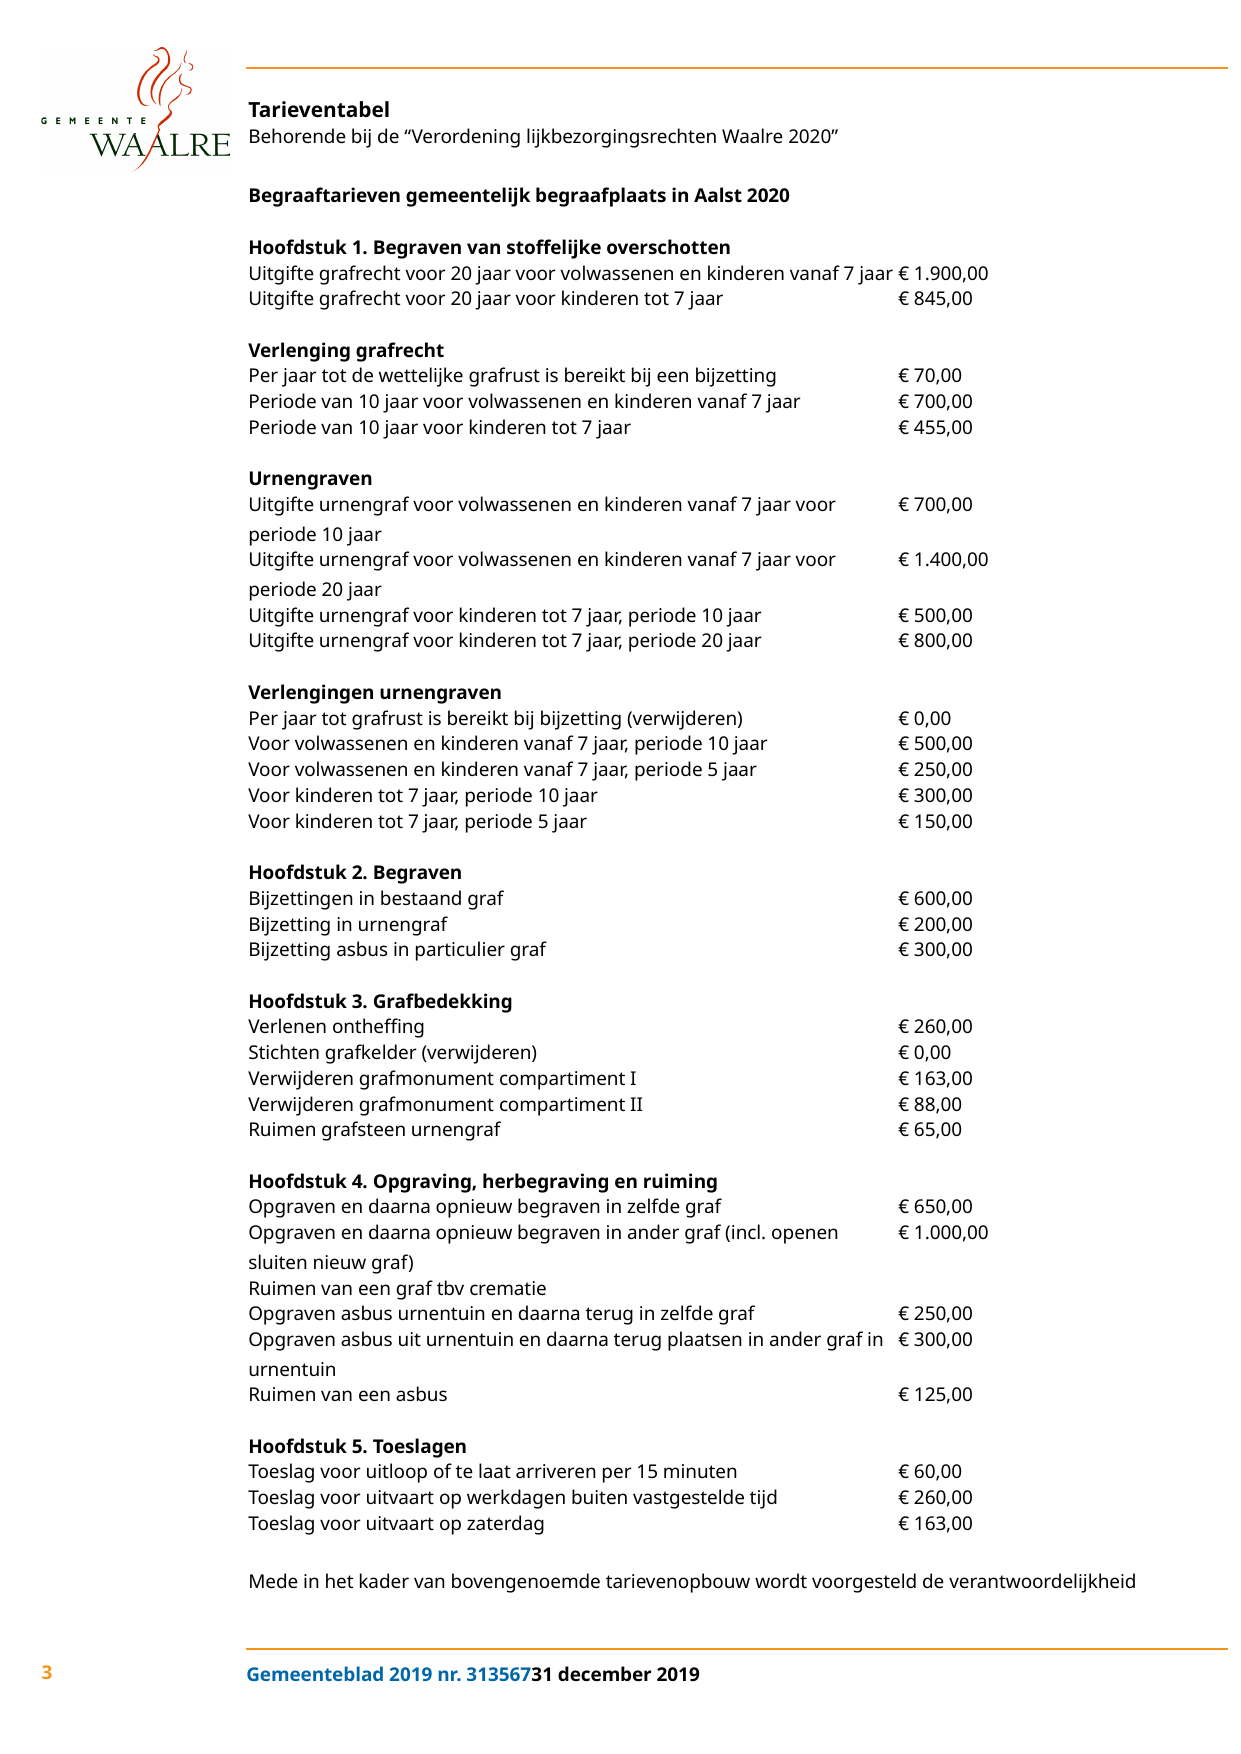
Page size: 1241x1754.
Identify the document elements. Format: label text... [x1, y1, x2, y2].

table_cell € 500,00 [898, 731, 1152, 756]
table_cell € 455,00 [898, 414, 1152, 440]
table_cell Opgraven en daarna opnieuw begraven in ander graf (incl. openen sluiten nieuw graf) [248, 1220, 898, 1275]
table_cell Hoofdstuk 2. Begraven [248, 859, 898, 885]
table_cell € 650,00 [898, 1194, 1152, 1219]
table_cell [248, 1142, 898, 1168]
table_cell € 250,00 [898, 756, 1152, 782]
table_cell € 800,00 [898, 628, 1152, 653]
table_cell Opgraven en daarna opnieuw begraven in zelfde graf [248, 1194, 898, 1219]
table_cell Per jaar tot de wettelijke grafrust is bereikt bij een bijzetting [248, 363, 898, 388]
table_cell Ruimen grafsteen urnengraf [248, 1117, 898, 1142]
table_cell [248, 208, 898, 234]
table_cell € 70,00 [898, 363, 1152, 388]
table_cell € 163,00 [898, 1065, 1152, 1091]
table_cell € 250,00 [898, 1301, 1152, 1326]
table_cell Hoofdstuk 4. Opgraving, herbegraving en ruiming [248, 1168, 898, 1194]
table_cell Verlenen ontheffing [248, 1014, 898, 1039]
table_cell Uitgifte grafrecht voor 20 jaar voor kinderen tot 7 jaar [248, 286, 898, 311]
table_cell [898, 654, 1152, 679]
table_cell € 65,00 [898, 1117, 1152, 1142]
table_cell € 700,00 [898, 389, 1152, 414]
table_cell Hoofdstuk 1. Begraven van stoffelijke overschotten [248, 234, 898, 260]
table_cell [248, 834, 898, 859]
table_cell [248, 311, 898, 337]
table_cell Voor kinderen tot 7 jaar, periode 10 jaar [248, 782, 898, 808]
table_cell Hoofdstuk 3. Grafbedekking [248, 988, 898, 1014]
table_cell [898, 834, 1152, 859]
table_cell € 0,00 [898, 705, 1152, 731]
table_cell Voor volwassenen en kinderen vanaf 7 jaar, periode 5 jaar [248, 756, 898, 782]
table_cell € 200,00 [898, 911, 1152, 936]
table_cell € 1.400,00 [898, 547, 1152, 602]
table_cell € 150,00 [898, 808, 1152, 833]
table_cell € 163,00 [898, 1510, 1152, 1536]
table_cell Verwijderen grafmonument compartiment I [248, 1065, 898, 1091]
table_cell Toeslag voor uitvaart op zaterdag [248, 1510, 898, 1536]
table_cell [898, 1142, 1152, 1168]
table_cell [898, 1433, 1152, 1459]
table_cell [248, 654, 898, 679]
text Behorende bij de “Verordening lijkbezorgingsrechten Waalre 2020” [248, 123, 1152, 149]
table_cell € 125,00 [898, 1382, 1152, 1407]
text Mede in het kader van bovengenoemde tarievenopbouw wordt voorgesteld de verantwoordelijkheid [248, 1569, 1152, 1594]
table_cell € 600,00 [898, 885, 1152, 911]
table_cell € 260,00 [898, 1014, 1152, 1039]
table_cell Periode van 10 jaar voor volwassenen en kinderen vanaf 7 jaar [248, 389, 898, 414]
picture [41, 47, 231, 172]
table_cell Per jaar tot grafrust is bereikt bij bijzetting (verwijderen) [248, 705, 898, 731]
table_cell [248, 962, 898, 988]
table_cell [898, 337, 1152, 363]
table_cell Toeslag voor uitvaart op werkdagen buiten vastgestelde tijd [248, 1485, 898, 1510]
table_cell Bijzetting asbus in particulier graf [248, 936, 898, 962]
table_cell Uitgifte urnengraf voor volwassenen en kinderen vanaf 7 jaar voor periode 20 jaar [248, 547, 898, 602]
table_cell € 0,00 [898, 1039, 1152, 1065]
table_cell Toeslag voor uitloop of te laat arriveren per 15 minuten [248, 1459, 898, 1484]
table_cell Bijzettingen in bestaand graf [248, 885, 898, 911]
table_cell [898, 1275, 1152, 1301]
table_cell [898, 859, 1152, 885]
table_cell [898, 466, 1152, 491]
table_cell € 300,00 [898, 936, 1152, 962]
table_cell € 260,00 [898, 1485, 1152, 1510]
table_cell [898, 208, 1152, 234]
table_cell € 300,00 [898, 782, 1152, 808]
table_cell € 700,00 [898, 491, 1152, 547]
table_cell € 1.900,00 [898, 260, 1152, 286]
table_cell € 845,00 [898, 286, 1152, 311]
table_cell Stichten grafkelder (verwijderen) [248, 1039, 898, 1065]
table_cell Uitgifte urnengraf voor kinderen tot 7 jaar, periode 20 jaar [248, 628, 898, 653]
table_cell Verlengingen urnengraven [248, 679, 898, 705]
table_cell Periode van 10 jaar voor kinderen tot 7 jaar [248, 414, 898, 440]
table_cell [898, 679, 1152, 705]
table_cell [898, 1168, 1152, 1194]
table_cell Uitgifte urnengraf voor volwassenen en kinderen vanaf 7 jaar voor periode 10 jaar [248, 491, 898, 547]
table_cell Urnengraven [248, 466, 898, 491]
table_cell Opgraven asbus urnentuin en daarna terug in zelfde graf [248, 1301, 898, 1326]
table_cell € 500,00 [898, 602, 1152, 628]
table_cell Uitgifte urnengraf voor kinderen tot 7 jaar, periode 10 jaar [248, 602, 898, 628]
table_cell [898, 988, 1152, 1014]
table_cell Voor volwassenen en kinderen vanaf 7 jaar, periode 10 jaar [248, 731, 898, 756]
table_cell [248, 1407, 898, 1433]
table_cell Ruimen van een graf tbv crematie [248, 1275, 898, 1301]
table_cell Uitgifte grafrecht voor 20 jaar voor volwassenen en kinderen vanaf 7 jaar [248, 260, 898, 286]
text Tarieventabel [248, 95, 1152, 123]
table_cell [898, 311, 1152, 337]
table_cell € 1.000,00 [898, 1220, 1152, 1275]
table_cell [898, 234, 1152, 260]
table_cell Verwijderen grafmonument compartiment II [248, 1091, 898, 1117]
table_cell [898, 440, 1152, 466]
table_cell € 300,00 [898, 1326, 1152, 1382]
table_cell Ruimen van een asbus [248, 1382, 898, 1407]
table_cell Voor kinderen tot 7 jaar, periode 5 jaar [248, 808, 898, 833]
table_header Begraaftarieven gemeentelijk begraafplaats in Aalst 2020 [248, 183, 898, 208]
table_cell [898, 962, 1152, 988]
table_cell [248, 440, 898, 466]
table_cell € 60,00 [898, 1459, 1152, 1484]
table_cell [898, 1407, 1152, 1433]
table_cell Hoofdstuk 5. Toeslagen [248, 1433, 898, 1459]
table_header [898, 183, 1152, 208]
table_cell € 88,00 [898, 1091, 1152, 1117]
table_cell Opgraven asbus uit urnentuin en daarna terug plaatsen in ander graf in urnentuin [248, 1326, 898, 1382]
table_cell Verlenging grafrecht [248, 337, 898, 363]
table_cell Bijzetting in urnengraf [248, 911, 898, 936]
